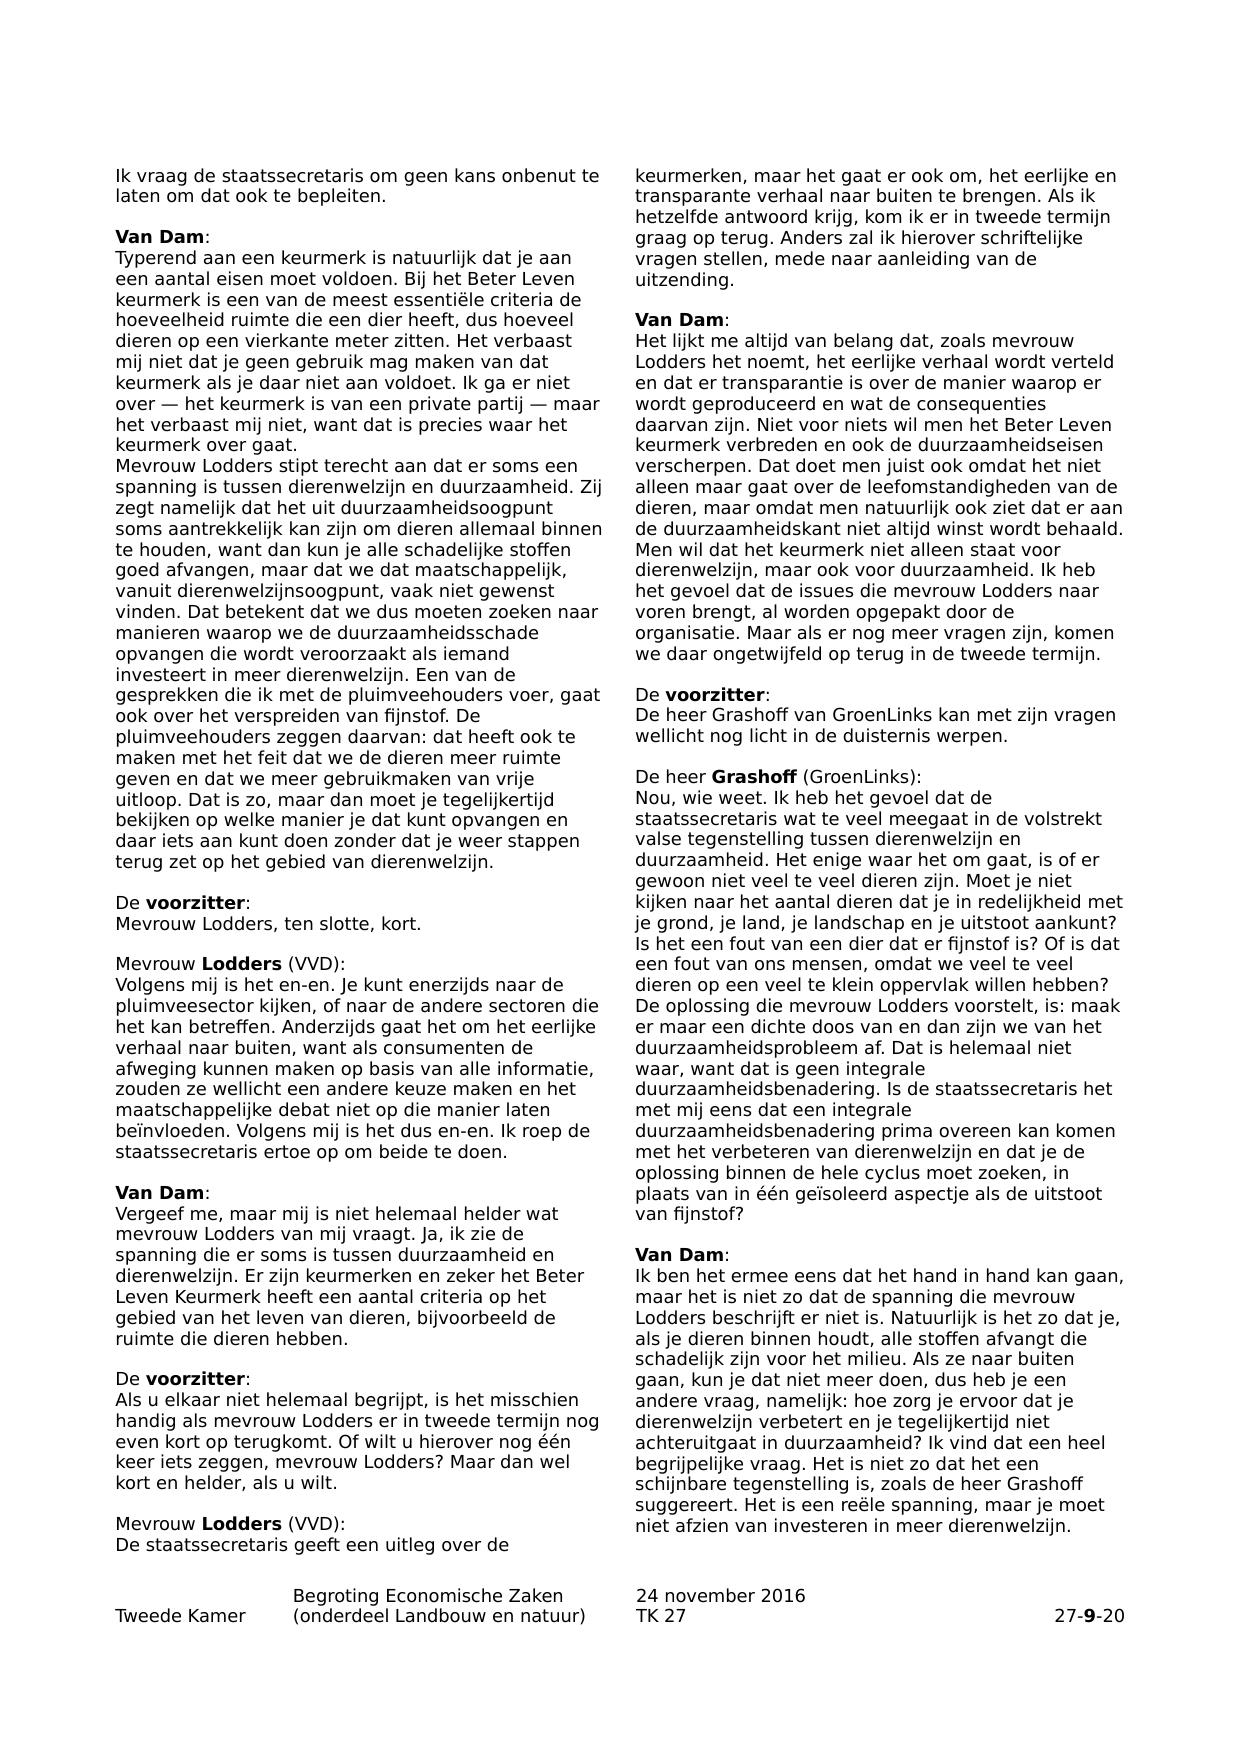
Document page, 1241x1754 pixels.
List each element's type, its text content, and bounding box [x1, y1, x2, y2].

text De heer Grashoff van GroenLinks kan met zijn vragen wellicht nog licht in de duisternis werpen. [635, 705, 1125, 747]
text Mevrouw Lodders (VVD): [115, 954, 605, 975]
text Van Dam: [115, 1182, 605, 1203]
text De voorzitter: [115, 893, 605, 913]
text Nou, wie weet. Ik heb het gevoel dat de staatssecretaris wat te veel meegaat in de volstrekt valse tegenstelling tussen dierenwelzijn en duurzaamheid. Het enige waar het om gaat, is of er gewoon niet veel te veel dieren zijn. Moet je niet kijken naar het aantal dieren dat je in redelijkheid met je grond, je land, je landschap en je uitstoot aankunt? Is het een fout van een dier dat er fijnstof is? Of is dat een fout van ons mensen, omdat we veel te veel dieren op een veel te klein oppervlak willen hebben? De oplossing die mevrouw Lodders voorstelt, is: maak er maar een dichte doos van en dan zijn we van het duurzaamheidsprobleem af. Dat is helemaal niet waar, want dat is geen integrale duurzaamheidsbenadering. Is de staatssecretaris het met mij eens dat een integrale duurzaamheidsbenadering prima overeen kan komen met het verbeteren van dierenwelzijn en dat je de oplossing binnen de hele cyclus moet zoeken, in plaats van in één geïsoleerd aspectje als de uitstoot van fijnstof? [635, 787, 1125, 1225]
text keurmerken, maar het gaat er ook om, het eerlijke en transparante verhaal naar buiten te brengen. Als ik hetzelfde antwoord krijg, kom ik er in tweede termijn graag op terug. Anders zal ik hierover schriftelijke vragen stellen, mede naar aanleiding van de uitzending. [635, 165, 1125, 290]
text De staatssecretaris geeft een uitleg over de [115, 1535, 605, 1556]
text Het lijkt me altijd van belang dat, zoals mevrouw Lodders het noemt, het eerlijke verhaal wordt verteld en dat er transparantie is over de manier waarop er wordt geproduceerd en wat de consequenties daarvan zijn. Niet voor niets wil men het Beter Leven keurmerk verbreden en ook de duurzaamheidseisen verscherpen. Dat doet men juist ook omdat het niet alleen maar gaat over de leefomstandigheden van de dieren, maar omdat men natuurlijk ook ziet dat er aan de duurzaamheidskant niet altijd winst wordt behaald. Men wil dat het keurmerk niet alleen staat voor dierenwelzijn, maar ook voor duurzaamheid. Ik heb het gevoel dat de issues die mevrouw Lodders naar voren brengt, al worden opgepakt door de organisatie. Maar als er nog meer vragen zijn, komen we daar ongetwijfeld op terug in de tweede termijn. [635, 331, 1125, 664]
text Van Dam: [635, 1245, 1125, 1266]
text Mevrouw Lodders stipt terecht aan dat er soms een spanning is tussen dierenwelzijn en duurzaamheid. Zij zegt namelijk dat het uit duurzaamheidsoogpunt soms aantrekkelijk kan zijn om dieren allemaal binnen te houden, want dan kun je alle schadelijke stoffen goed afvangen, maar dat we dat maatschappelijk, vanuit dierenwelzijnsoogpunt, vaak niet gewenst vinden. Dat betekent dat we dus moeten zoeken naar manieren waarop we de duurzaamheidsschade opvangen die wordt veroorzaakt als iemand investeert in meer dierenwelzijn. Een van de gesprekken die ik met de pluimveehouders voer, gaat ook over het verspreiden van fijnstof. De pluimveehouders zeggen daarvan: dat heeft ook te maken met het feit dat we de dieren meer ruimte geven en dat we meer gebruikmaken van vrije uitloop. Dat is zo, maar dan moet je tegelijkertijd bekijken op welke manier je dat kunt opvangen en daar iets aan kunt doen zonder dat je weer stappen terug zet op het gebied van dierenwelzijn. [115, 456, 605, 873]
text Van Dam: [115, 227, 605, 248]
text Ik ben het ermee eens dat het hand in hand kan gaan, maar het is niet zo dat de spanning die mevrouw Lodders beschrijft er niet is. Natuurlijk is het zo dat je, als je dieren binnen houdt, alle stoffen afvangt die schadelijk zijn voor het milieu. Als ze naar buiten gaan, kun je dat niet meer doen, dus heb je een andere vraag, namelijk: hoe zorg je ervoor dat je dierenwelzijn verbetert en je tegelijkertijd niet achteruitgaat in duurzaamheid? Ik vind dat een heel begrijpelijke vraag. Het is niet zo dat het een schijnbare tegenstelling is, zoals de heer Grashoff suggereert. Het is een reële spanning, maar je moet niet afzien van investeren in meer dierenwelzijn. [635, 1266, 1125, 1537]
text De heer Grashoff (GroenLinks): [635, 767, 1125, 787]
text Mevrouw Lodders, ten slotte, kort. [115, 913, 605, 934]
text Van Dam: [635, 310, 1125, 331]
text De voorzitter: [115, 1369, 605, 1390]
text Volgens mij is het en-en. Je kunt enerzijds naar de pluimveesector kijken, of naar de andere sectoren die het kan betreffen. Anderzijds gaat het om het eerlijke verhaal naar buiten, want als consumenten de afweging kunnen maken op basis van alle informatie, zouden ze wellicht een andere keuze maken en het maatschappelijke debat niet op die manier laten beïnvloeden. Volgens mij is het dus en-en. Ik roep de staatssecretaris ertoe op om beide te doen. [115, 975, 605, 1162]
text Mevrouw Lodders (VVD): [115, 1514, 605, 1535]
text Typerend aan een keurmerk is natuurlijk dat je aan een aantal eisen moet voldoen. Bij het Beter Leven keurmerk is een van de meest essentiële criteria de hoeveelheid ruimte die een dier heeft, dus hoeveel dieren op een vierkante meter zitten. Het verbaast mij niet dat je geen gebruik mag maken van dat keurmerk als je daar niet aan voldoet. Ik ga er niet over — het keurmerk is van een private partij — maar het verbaast mij niet, want dat is precies waar het keurmerk over gaat. [115, 248, 605, 456]
text Vergeef me, maar mij is niet helemaal helder wat mevrouw Lodders van mij vraagt. Ja, ik zie de spanning die er soms is tussen duurzaamheid en dierenwelzijn. Er zijn keurmerken en zeker het Beter Leven Keurmerk heeft een aantal criteria op het gebied van het leven van dieren, bijvoorbeeld de ruimte die dieren hebben. [115, 1203, 605, 1349]
text Als u elkaar niet helemaal begrijpt, is het misschien handig als mevrouw Lodders er in tweede termijn nog even kort op terugkomt. Of wilt u hierover nog één keer iets zeggen, mevrouw Lodders? Maar dan wel kort en helder, als u wilt. [115, 1390, 605, 1494]
text Ik vraag de staatssecretaris om geen kans onbenut te laten om dat ook te bepleiten. [115, 165, 605, 207]
text De voorzitter: [635, 684, 1125, 705]
